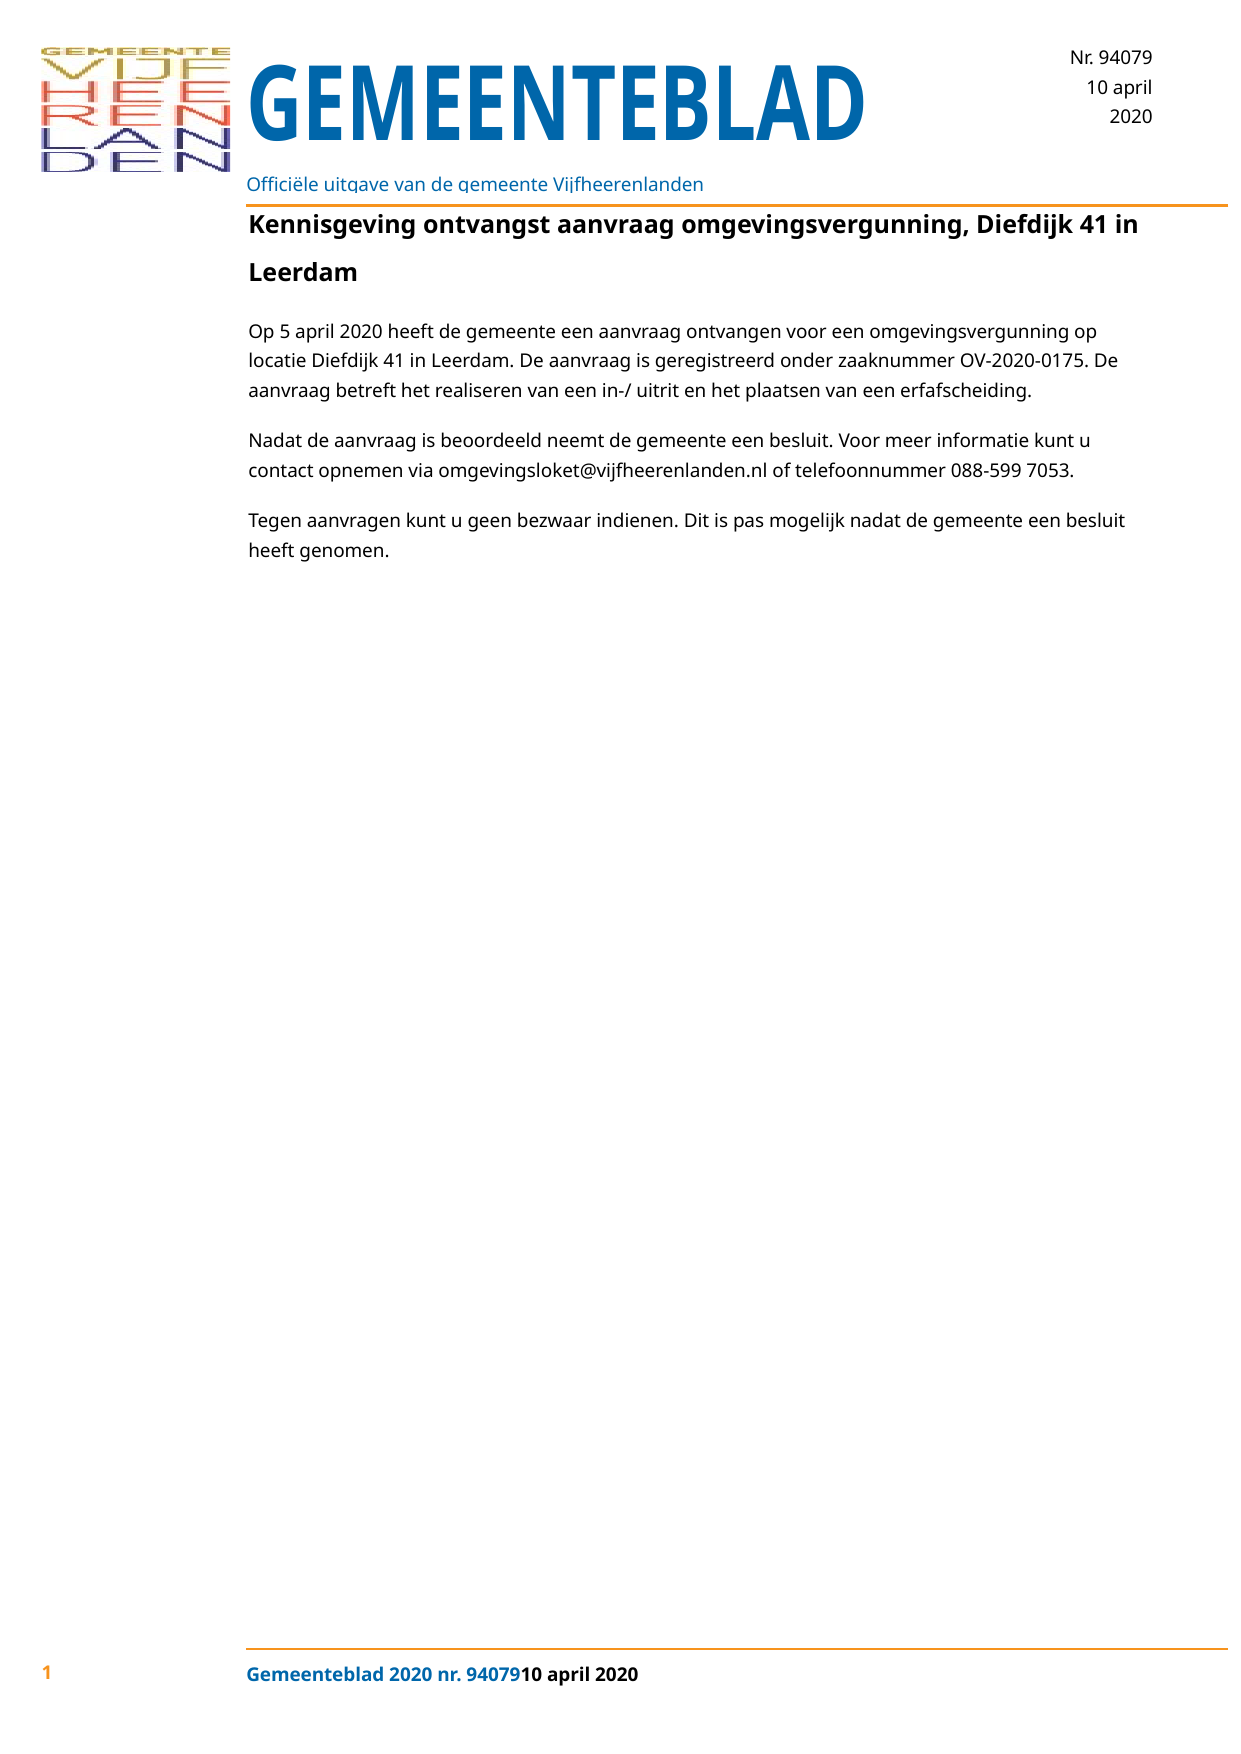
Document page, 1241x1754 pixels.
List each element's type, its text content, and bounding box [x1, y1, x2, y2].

picture [41, 47, 231, 172]
text Nadat de aanvraag is beoordeeld neemt de gemeente een besluit. Voor meer informatie kunt u contact opnemen via omgevingsloket@vijfheerenlanden.nl of telefoonnummer 088-599 7053. [248, 427, 1152, 483]
text Op 5 april 2020 heeft de gemeente een aanvraag ontvangen voor een omgevingsvergunning op locatie Diefdijk 41 in Leerdam. De aanvraag is geregistreerd onder zaaknummer OV-2020-0175. De aanvraag betreft het realiseren van een in-/ uitrit en het plaatsen van een erfafscheiding. [248, 318, 1152, 403]
text Kennisgeving ontvangst aanvraag omgevingsvergunning, Diefdijk 41 in Leerdam [248, 207, 1152, 288]
text Tegen aanvragen kunt u geen bezwaar indienen. Dit is pas mogelijk nadat de gemeente een besluit heeft genomen. [248, 507, 1152, 563]
